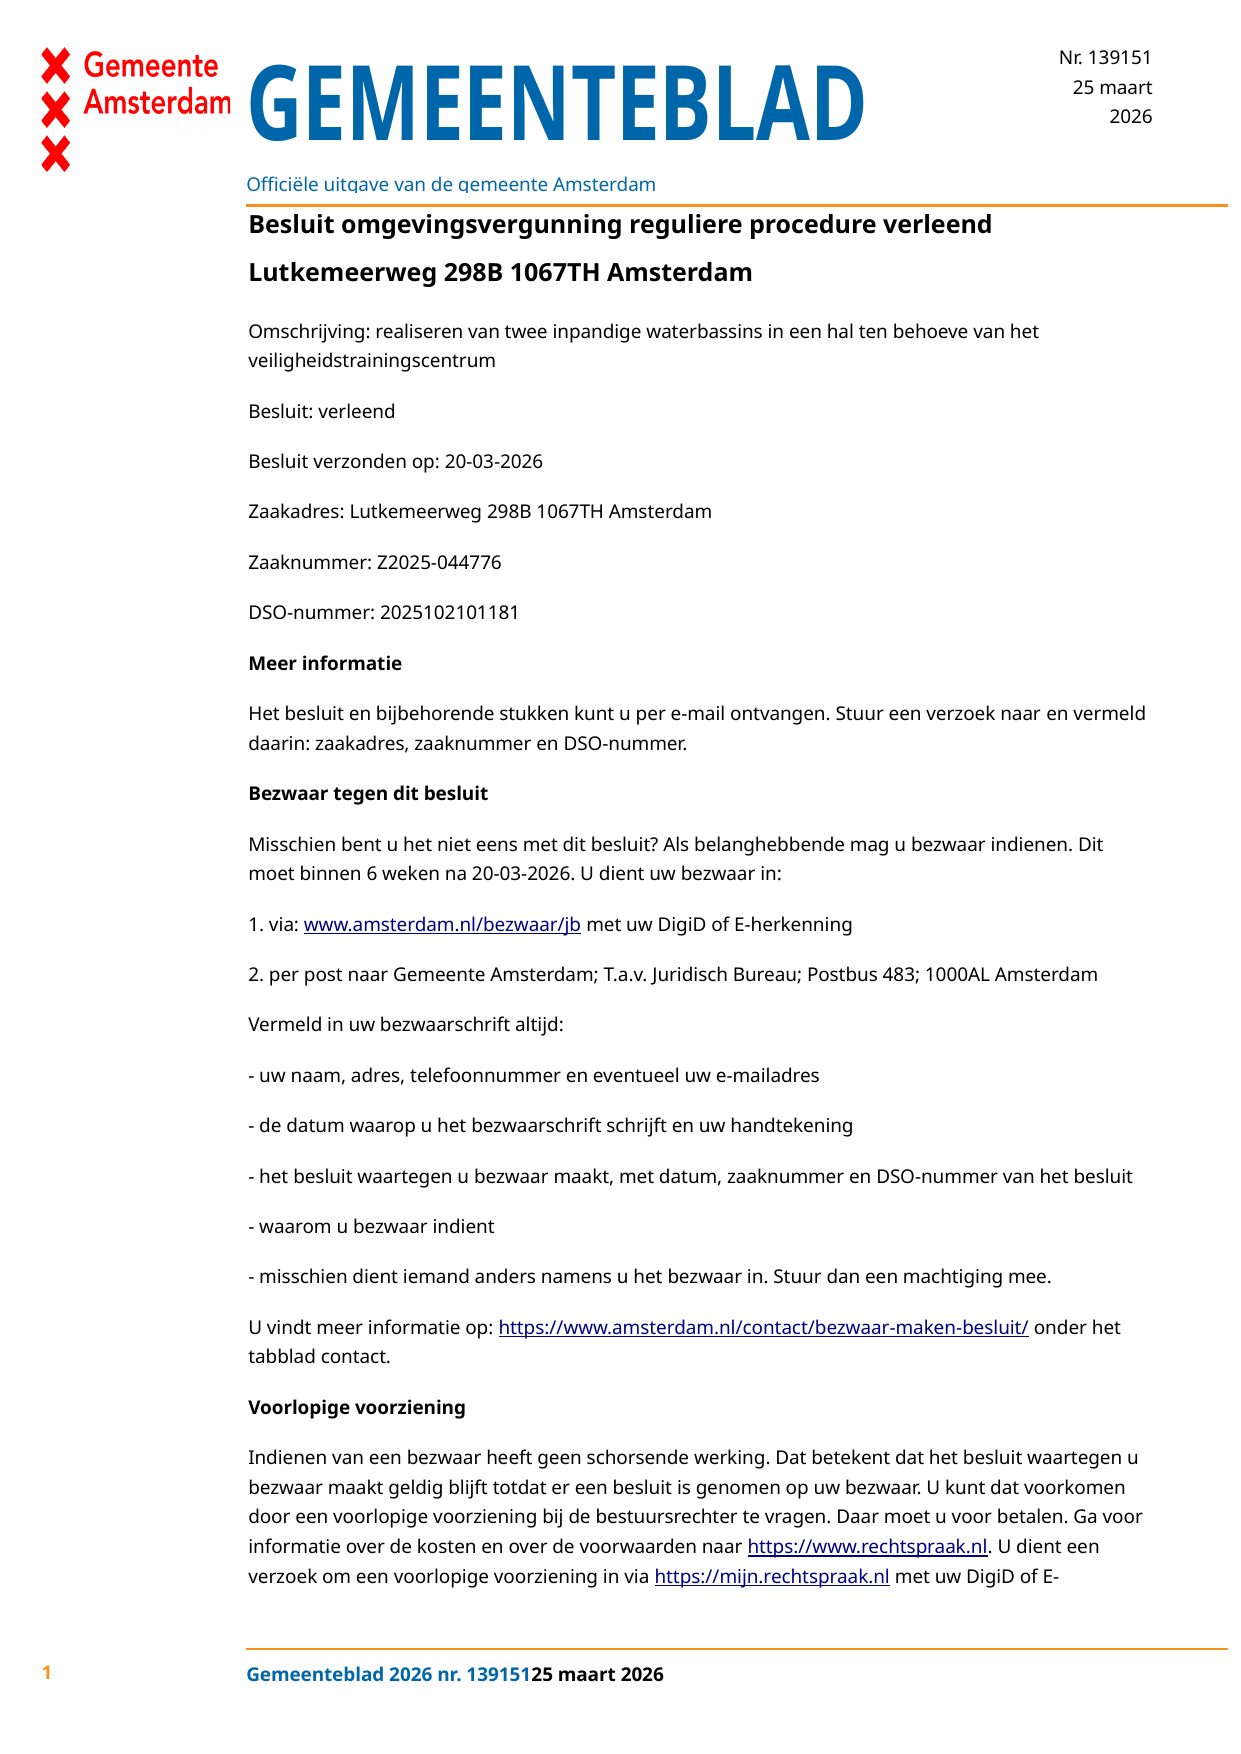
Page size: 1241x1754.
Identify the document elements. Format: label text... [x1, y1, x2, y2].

text - het besluit waartegen u bezwaar maakt, met datum, zaaknummer en DSO-nummer van het besluit [248, 1163, 1152, 1189]
text Het besluit en bijbehorende stukken kunt u per e-mail ontvangen. Stuur een verzoek naar en vermeld daarin: zaakadres, zaaknummer en DSO-nummer. [248, 700, 1152, 756]
text 1. via: www.amsterdam.nl/bezwaar/jb met uw DigiD of E-herkenning [248, 911, 1152, 937]
picture [41, 47, 231, 172]
text - de datum waarop u het bezwaarschrift schrijft en uw handtekening [248, 1112, 1152, 1138]
text Indienen van een bezwaar heeft geen schorsende werking. Dat betekent dat het besluit waartegen u bezwaar maakt geldig blijft totdat er een besluit is genomen op uw bezwaar. U kunt dat voorkomen door een voorlopige voorziening bij de bestuursrechter te vragen. Daar moet u voor betalen. Ga voor informatie over de kosten en over de voorwaarden naar https://www.rechtspraak.nl. U dient een verzoek om een voorlopige voorziening in via https://mijn.rechtspraak.nl met uw DigiD of E- [248, 1444, 1152, 1589]
text 2. per post naar Gemeente Amsterdam; T.a.v. Juridisch Bureau; Postbus 483; 1000AL Amsterdam [248, 961, 1152, 987]
text DSO-nummer: 2025102101181 [248, 599, 1152, 625]
text Meer informatie [248, 650, 1152, 676]
text Zaaknummer: Z2025-044776 [248, 549, 1152, 575]
text Omschrijving: realiseren van twee inpandige waterbassins in een hal ten behoeve van het veiligheidstrainingscentrum [248, 318, 1152, 373]
text Besluit verzonden op: 20-03-2026 [248, 448, 1152, 474]
text U vindt meer informatie op: https://www.amsterdam.nl/contact/bezwaar-maken-besluit/ onder het tabblad contact. [248, 1314, 1152, 1369]
text Besluit: verleend [248, 398, 1152, 424]
text Bezwaar tegen dit besluit [248, 780, 1152, 806]
text Vermeld in uw bezwaarschrift altijd: [248, 1012, 1152, 1037]
text - misschien dient iemand anders namens u het bezwaar in. Stuur dan een machtiging mee. [248, 1264, 1152, 1289]
text Misschien bent u het niet eens met dit besluit? Als belanghebbende mag u bezwaar indienen. Dit moet binnen 6 weken na 20-03-2026. U dient uw bezwaar in: [248, 831, 1152, 886]
text Voorlopige voorziening [248, 1394, 1152, 1420]
text Besluit omgevingsvergunning reguliere procedure verleend Lutkemeerweg 298B 1067TH Amsterdam [248, 207, 1152, 288]
text Zaakadres: Lutkemeerweg 298B 1067TH Amsterdam [248, 499, 1152, 524]
text - uw naam, adres, telefoonnummer en eventueel uw e-mailadres [248, 1062, 1152, 1088]
text - waarom u bezwaar indient [248, 1213, 1152, 1239]
